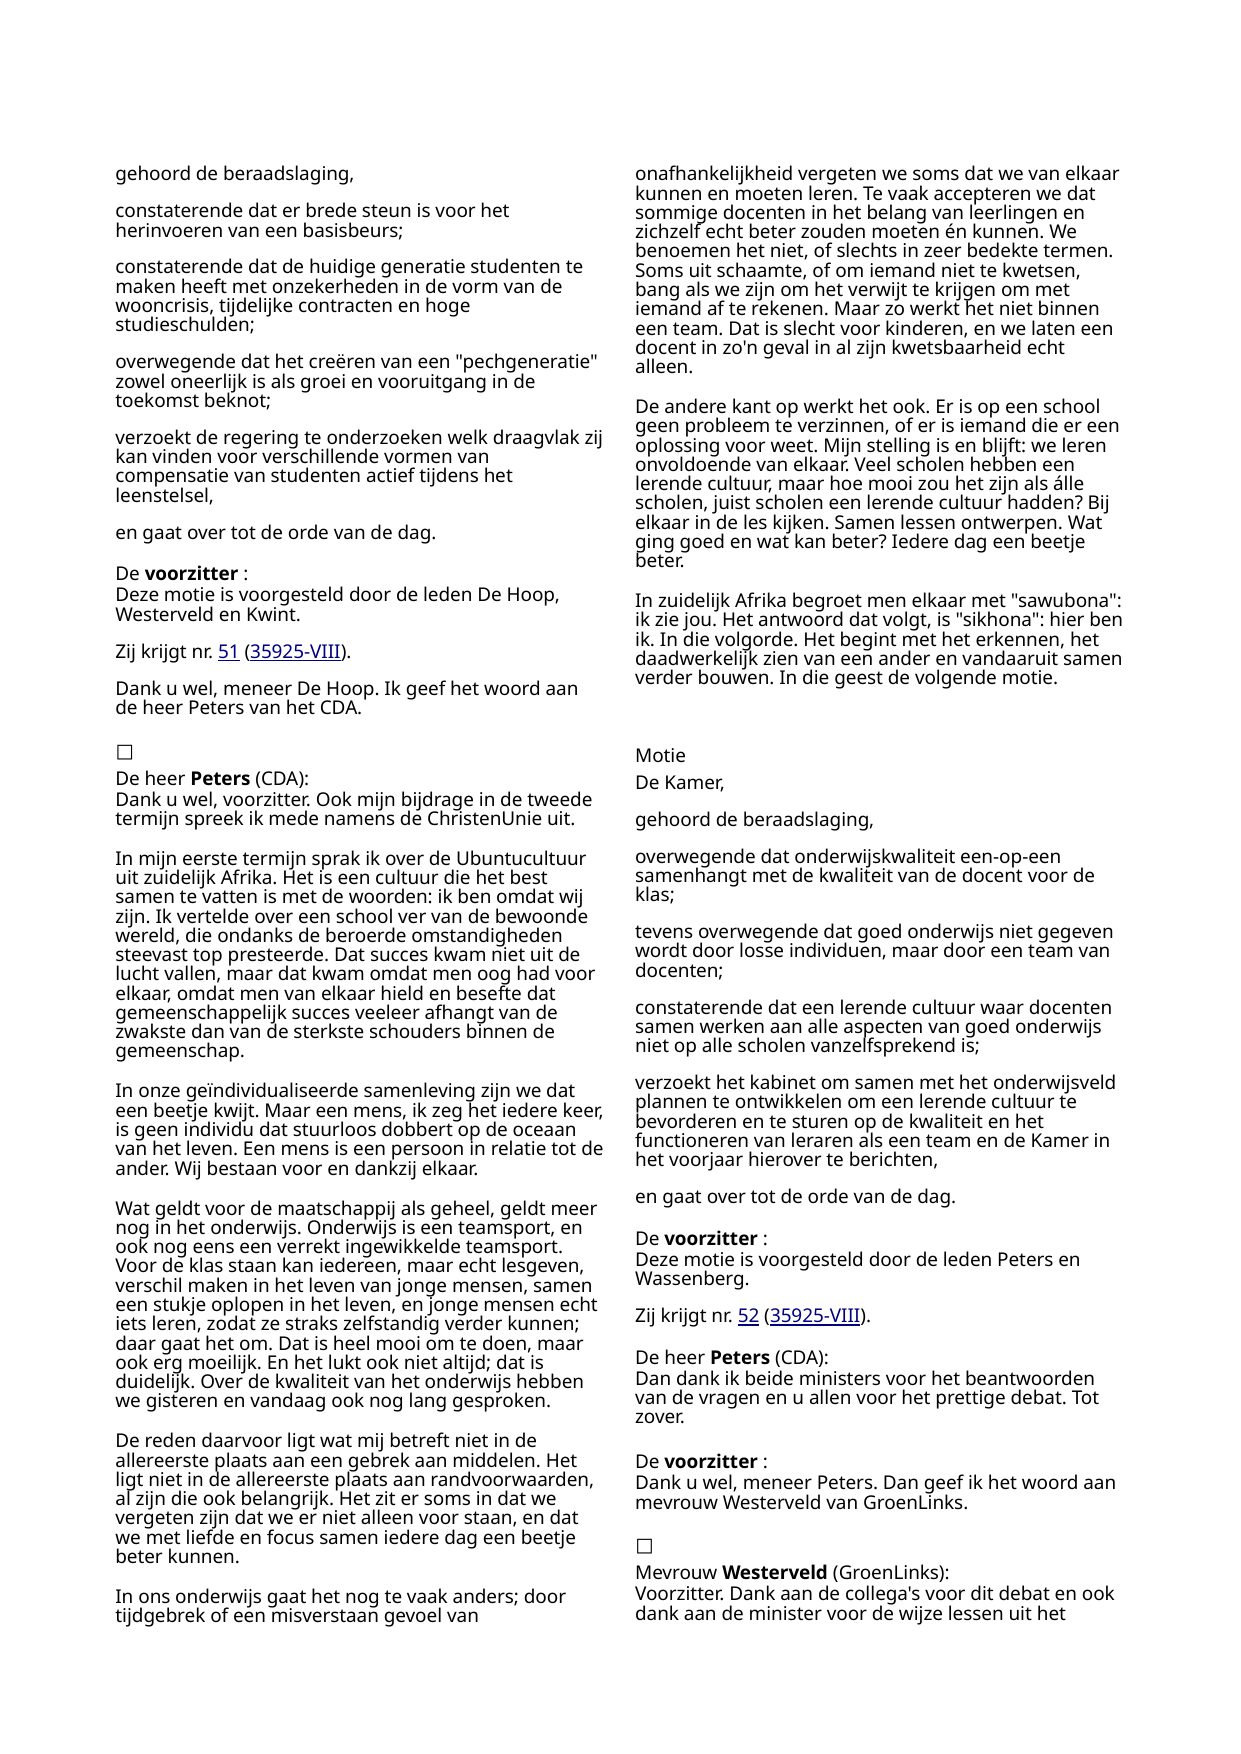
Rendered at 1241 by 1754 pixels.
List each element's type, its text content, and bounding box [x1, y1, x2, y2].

text Zij krijgt nr. 52 (35925-VIII). [635, 1307, 1125, 1326]
text Zij krijgt nr. 51 (35925-VIII). [115, 643, 605, 662]
text ⬜ [635, 1534, 1125, 1559]
text en gaat over tot de orde van de dag. [115, 524, 605, 543]
text Dank u wel, meneer De Hoop. Ik geef het woord aan de heer Peters van het CDA. [115, 680, 605, 718]
text De heer Peters (CDA): [635, 1344, 1125, 1370]
text constaterende dat er brede steun is voor het herinvoeren van een basisbeurs; [115, 202, 605, 241]
text De voorzitter : [635, 1225, 1125, 1251]
text overwegende dat het creëren van een "pechgeneratie" zowel oneerlijk is als groei en vooruitgang in de toekomst beknot; [115, 353, 605, 411]
text De heer Peters (CDA): [115, 765, 605, 791]
text Mevrouw Westerveld (GroenLinks): [635, 1559, 1125, 1585]
text en gaat over tot de orde van de dag. [635, 1188, 1125, 1207]
text In mijn eerste termijn sprak ik over de Ubuntucultuur uit zuidelijk Afrika. Het is een cultuur die het best samen te vatten is met de woorden: ik ben omdat wij zijn. Ik vertelde over een school ver van de bewoonde wereld, die ondanks de beroerde omstandigheden steevast top presteerde. Dat succes kwam niet uit de lucht vallen, maar dat kwam omdat men oog had voor elkaar, omdat men van elkaar hield en besefte dat gemeenschappelijk succes veeleer afhangt van de zwakste dan van de sterkste schouders binnen de gemeenschap. [115, 850, 605, 1062]
text Dank u wel, voorzitter. Ook mijn bijdrage in de tweede termijn spreek ik mede namens de ChristenUnie uit. [115, 791, 605, 829]
text De andere kant op werkt het ook. Er is op een school geen probleem te verzinnen, of er is iemand die er een oplossing voor weet. Mijn stelling is en blijft: we leren onvoldoende van elkaar. Veel scholen hebben een lerende cultuur, maar hoe mooi zou het zijn als álle scholen, juist scholen een lerende cultuur hadden? Bij elkaar in de les kijken. Samen lessen ontwerpen. Wat ging goed en wat kan beter? Iedere dag een beetje beter. [635, 398, 1125, 571]
text De voorzitter : [115, 561, 605, 586]
text tevens overwegende dat goed onderwijs niet gegeven wordt door losse individuen, maar door een team van docenten; [635, 923, 1125, 981]
text In zuidelijk Afrika begroet men elkaar met "sawubona": ik zie jou. Het antwoord dat volgt, is "sikhona": hier ben ik. In die volgorde. Het begint met het erkennen, het daadwerkelijk zien van een ander en vandaaruit samen verder bouwen. In die geest de volgende motie. [635, 592, 1125, 688]
text constaterende dat een lerende cultuur waar docenten samen werken aan alle aspecten van goed onderwijs niet op alle scholen vanzelfsprekend is; [635, 999, 1125, 1056]
text De Kamer, [635, 774, 1125, 793]
text constaterende dat de huidige generatie studenten te maken heeft met onzekerheden in de vorm van de wooncrisis, tijdelijke contracten en hoge studieschulden; [115, 258, 605, 336]
text Deze motie is voorgesteld door de leden De Hoop, Westerveld en Kwint. [115, 586, 605, 625]
text verzoekt de regering te onderzoeken welk draagvlak zij kan vinden voor verschillende vormen van compensatie van studenten actief tijdens het leenstelsel, [115, 429, 605, 506]
text De voorzitter : [635, 1449, 1125, 1474]
text Dan dank ik beide ministers voor het beantwoorden van de vragen en u allen voor het prettige debat. Tot zover. [635, 1370, 1125, 1428]
text onafhankelijkheid vergeten we soms dat we van elkaar kunnen en moeten leren. Te vaak accepteren we dat sommige docenten in het belang van leerlingen en zichzelf echt beter zouden moeten én kunnen. We benoemen het niet, of slechts in zeer bedekte termen. Soms uit schaamte, of om iemand niet te kwetsen, bang als we zijn om het verwijt te krijgen om met iemand af te rekenen. Maar zo werkt het niet binnen een team. Dat is slecht voor kinderen, en we laten een docent in zo'n geval in al zijn kwetsbaarheid echt alleen. [635, 165, 1125, 377]
text overwegende dat onderwijskwaliteit een-op-een samenhangt met de kwaliteit van de docent voor de klas; [635, 848, 1125, 905]
text verzoekt het kabinet om samen met het onderwijsveld plannen te ontwikkelen om een lerende cultuur te bevorderen en te sturen op de kwaliteit en het functioneren van leraren als een team en de Kamer in het voorjaar hierover te berichten, [635, 1074, 1125, 1171]
text In onze geïndividualiseerde samenleving zijn we dat een beetje kwijt. Maar een mens, ik zeg het iedere keer, is geen individu dat stuurloos dobbert op de oceaan van het leven. Een mens is een persoon in relatie tot de ander. Wij bestaan voor en dankzij elkaar. [115, 1082, 605, 1179]
text ⬜ [115, 739, 605, 765]
text Motie [635, 742, 1125, 768]
text Deze motie is voorgesteld door de leden Peters en Wassenberg. [635, 1251, 1125, 1289]
text gehoord de beraadslaging, [115, 165, 605, 184]
text De reden daarvoor ligt wat mij betreft niet in de allereerste plaats aan een gebrek aan middelen. Het ligt niet in de allereerste plaats aan randvoorwaarden, al zijn die ook belangrijk. Het zit er soms in dat we vergeten zijn dat we er niet alleen voor staan, en dat we met liefde en focus samen iedere dag een beetje beter kunnen. [115, 1432, 605, 1567]
text Wat geldt voor de maatschappij als geheel, geldt meer nog in het onderwijs. Onderwijs is een teamsport, en ook nog eens een verrekt ingewikkelde teamsport. Voor de klas staan kan iedereen, maar echt lesgeven, verschil maken in het leven van jonge mensen, samen een stukje oplopen in het leven, en jonge mensen echt iets leren, zodat ze straks zelfstandig verder kunnen; daar gaat het om. Dat is heel mooi om te doen, maar ook erg moeilijk. En het lukt ook niet altijd; dat is duidelijk. Over de kwaliteit van het onderwijs hebben we gisteren en vandaag ook nog lang gesproken. [115, 1199, 605, 1412]
text In ons onderwijs gaat het nog te vaak anders; door tijdgebrek of een misverstaan gevoel van [115, 1588, 605, 1626]
text Dank u wel, meneer Peters. Dan geef ik het woord aan mevrouw Westerveld van GroenLinks. [635, 1474, 1125, 1513]
text Voorzitter. Dank aan de collega's voor dit debat en ook dank aan de minister voor de wijze lessen uit het [635, 1585, 1125, 1624]
text gehoord de beraadslaging, [635, 811, 1125, 830]
